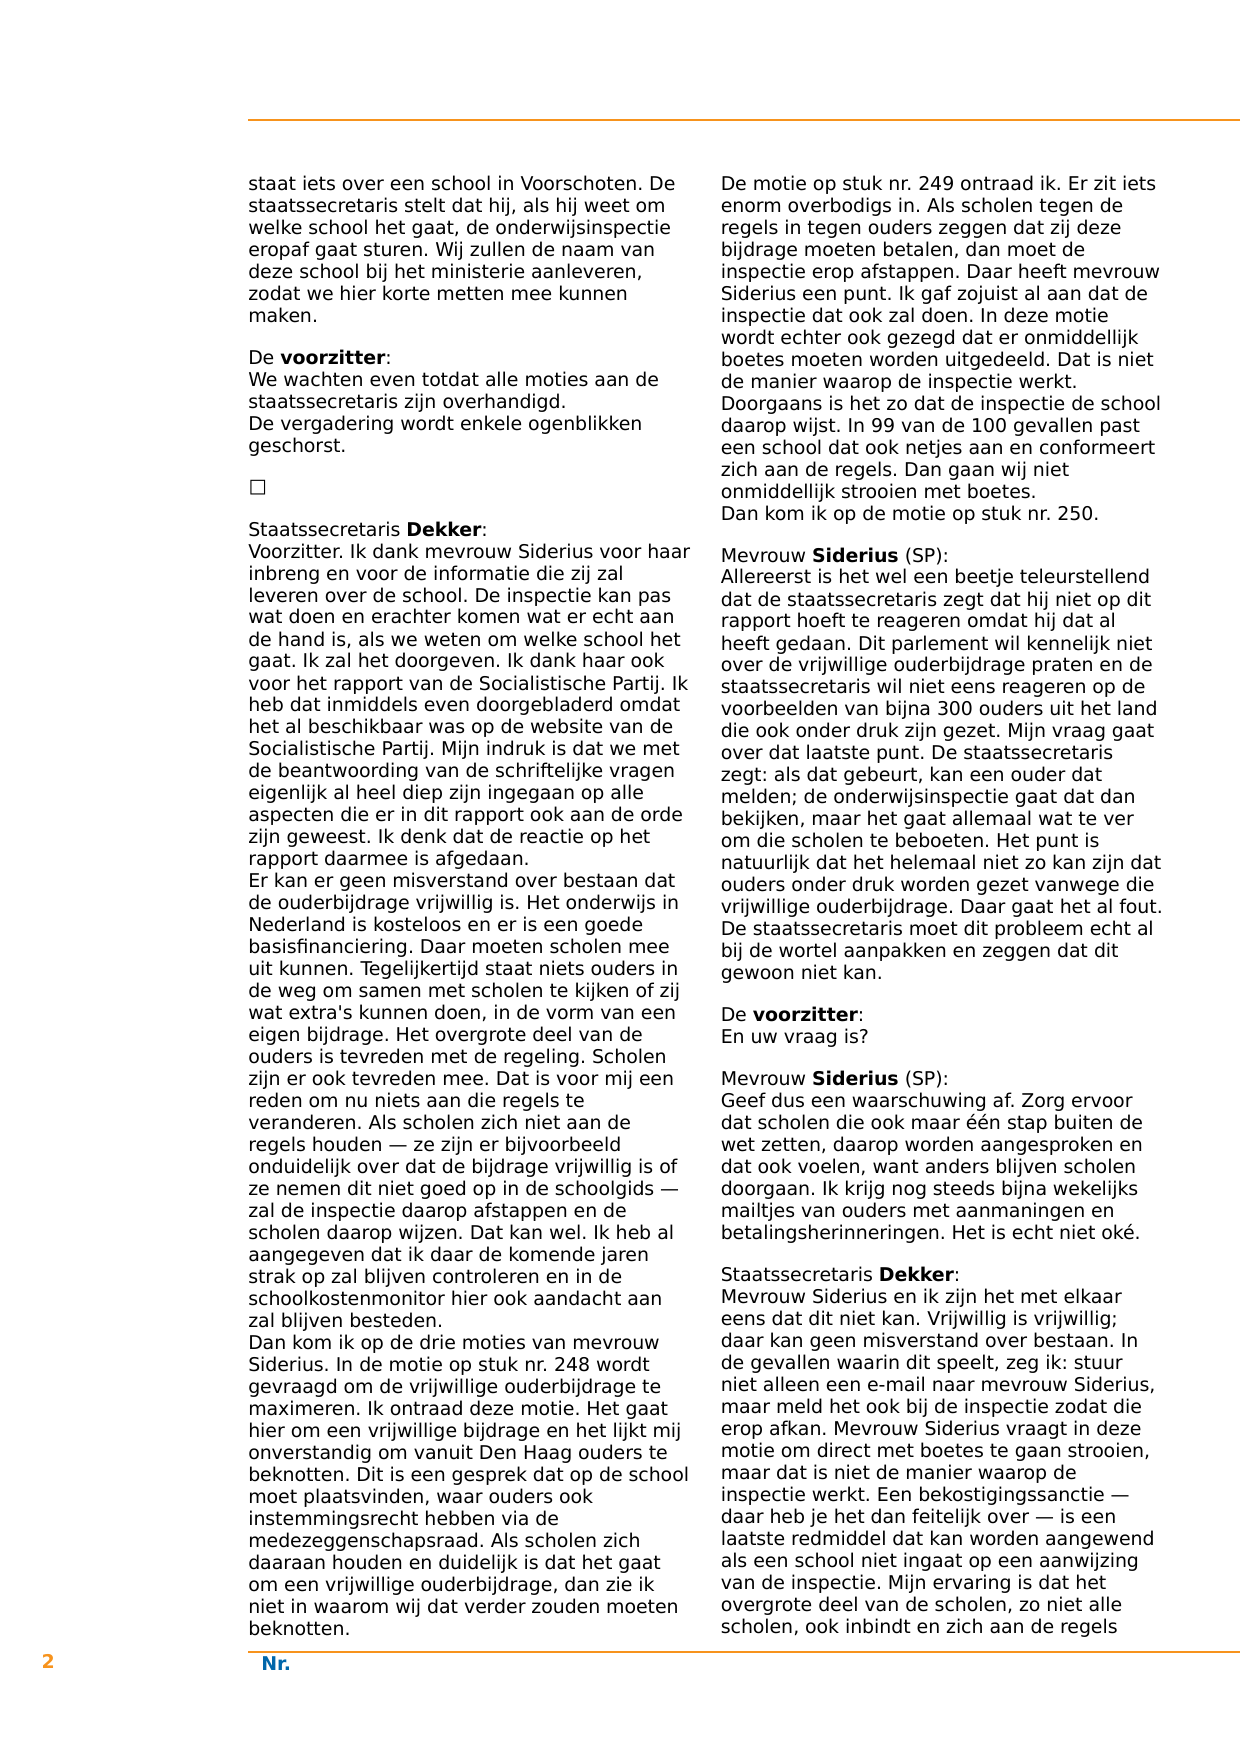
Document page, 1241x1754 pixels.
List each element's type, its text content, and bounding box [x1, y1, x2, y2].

text Dan kom ik op de motie op stuk nr. 250. [721, 502, 1163, 524]
text En uw vraag is? [721, 1026, 1163, 1048]
text De vergadering wordt enkele ogenblikken geschorst. [248, 413, 691, 457]
text Mevrouw Siderius en ik zijn het met elkaar eens dat dit niet kan. Vrijwillig is vrijwillig; daar kan geen misverstand over bestaan. In de gevallen waarin dit speelt, zeg ik: stuur niet alleen een e-mail naar mevrouw Siderius, maar meld het ook bij de inspectie zodat die erop afkan. Mevrouw Siderius vraagt in deze motie om direct met boetes te gaan strooien, maar dat is niet de manier waarop de inspectie werkt. Een bekostigingssanctie — daar heb je het dan feitelijk over — is een laatste redmiddel dat kan worden aangewend als een school niet ingaat op een aanwijzing van de inspectie. Mijn ervaring is dat het overgrote deel van de scholen, zo niet alle scholen, ook inbindt en zich aan de regels [721, 1286, 1163, 1637]
text Voorzitter. Ik dank mevrouw Siderius voor haar inbreng en voor de informatie die zij zal leveren over de school. De inspectie kan pas wat doen en erachter komen wat er echt aan de hand is, als we weten om welke school het gaat. Ik zal het doorgeven. Ik dank haar ook voor het rapport van de Socialistische Partij. Ik heb dat inmiddels even doorgebladerd omdat het al beschikbaar was op de website van de Socialistische Partij. Mijn indruk is dat we met de beantwoording van de schriftelijke vragen eigenlijk al heel diep zijn ingegaan op alle aspecten die er in dit rapport ook aan de orde zijn geweest. Ik denk dat de reactie op het rapport daarmee is afgedaan. [248, 541, 691, 870]
text Mevrouw Siderius (SP): [721, 1068, 1163, 1090]
text De motie op stuk nr. 249 ontraad ik. Er zit iets enorm overbodigs in. Als scholen tegen de regels in tegen ouders zeggen dat zij deze bijdrage moeten betalen, dan moet de inspectie erop afstappen. Daar heeft mevrouw Siderius een punt. Ik gaf zojuist al aan dat de inspectie dat ook zal doen. In deze motie wordt echter ook gezegd dat er onmiddellijk boetes moeten worden uitgedeeld. Dat is niet de manier waarop de inspectie werkt. Doorgaans is het zo dat de inspectie de school daarop wijst. In 99 van de 100 gevallen past een school dat ook netjes aan en conformeert zich aan de regels. Dan gaan wij niet onmiddellijk strooien met boetes. [721, 173, 1163, 502]
text Mevrouw Siderius (SP): [721, 544, 1163, 566]
text ⬜ [248, 477, 691, 498]
text Er kan er geen misverstand over bestaan dat de ouderbijdrage vrijwillig is. Het onderwijs in Nederland is kosteloos en er is een goede basisfinanciering. Daar moeten scholen mee uit kunnen. Tegelijkertijd staat niets ouders in de weg om samen met scholen te kijken of zij wat extra's kunnen doen, in de vorm van een eigen bijdrage. Het overgrote deel van de ouders is tevreden met de regeling. Scholen zijn er ook tevreden mee. Dat is voor mij een reden om nu niets aan die regels te veranderen. Als scholen zich niet aan de regels houden — ze zijn er bijvoorbeeld onduidelijk over dat de bijdrage vrijwillig is of ze nemen dit niet goed op in de schoolgids — zal de inspectie daarop afstappen en de scholen daarop wijzen. Dat kan wel. Ik heb al aangegeven dat ik daar de komende jaren strak op zal blijven controleren en in de schoolkostenmonitor hier ook aandacht aan zal blijven besteden. [248, 870, 691, 1332]
text De voorzitter: [721, 1004, 1163, 1026]
text We wachten even totdat alle moties aan de staatssecretaris zijn overhandigd. [248, 369, 691, 413]
text Allereerst is het wel een beetje teleurstellend dat de staatssecretaris zegt dat hij niet op dit rapport hoeft te reageren omdat hij dat al heeft gedaan. Dit parlement wil kennelijk niet over de vrijwillige ouderbijdrage praten en de staatssecretaris wil niet eens reageren op de voorbeelden van bijna 300 ouders uit het land die ook onder druk zijn gezet. Mijn vraag gaat over dat laatste punt. De staatssecretaris zegt: als dat gebeurt, kan een ouder dat melden; de onderwijsinspectie gaat dat dan bekijken, maar het gaat allemaal wat te ver om die scholen te beboeten. Het punt is natuurlijk dat het helemaal niet zo kan zijn dat ouders onder druk worden gezet vanwege die vrijwillige ouderbijdrage. Daar gaat het al fout. De staatssecretaris moet dit probleem echt al bij de wortel aanpakken en zeggen dat dit gewoon niet kan. [721, 566, 1163, 984]
text Staatssecretaris Dekker: [248, 518, 691, 541]
text staat iets over een school in Voorschoten. De staatssecretaris stelt dat hij, als hij weet om welke school het gaat, de onderwijsinspectie eropaf gaat sturen. Wij zullen de naam van deze school bij het ministerie aanleveren, zodat we hier korte metten mee kunnen maken. [248, 173, 691, 327]
text Staatssecretaris Dekker: [721, 1264, 1163, 1286]
text De voorzitter: [248, 347, 691, 369]
text Geef dus een waarschuwing af. Zorg ervoor dat scholen die ook maar één stap buiten de wet zetten, daarop worden aangesproken en dat ook voelen, want anders blijven scholen doorgaan. Ik krijg nog steeds bijna wekelijks mailtjes van ouders met aanmaningen en betalingsherinneringen. Het is echt niet oké. [721, 1090, 1163, 1244]
text Dan kom ik op de drie moties van mevrouw Siderius. In de motie op stuk nr. 248 wordt gevraagd om de vrijwillige ouderbijdrage te maximeren. Ik ontraad deze motie. Het gaat hier om een vrijwillige bijdrage en het lijkt mij onverstandig om vanuit Den Haag ouders te beknotten. Dit is een gesprek dat op de school moet plaatsvinden, waar ouders ook instemmingsrecht hebben via de medezeggenschapsraad. Als scholen zich daaraan houden en duidelijk is dat het gaat om een vrijwillige ouderbijdrage, dan zie ik niet in waarom wij dat verder zouden moeten beknotten. [248, 1332, 691, 1639]
